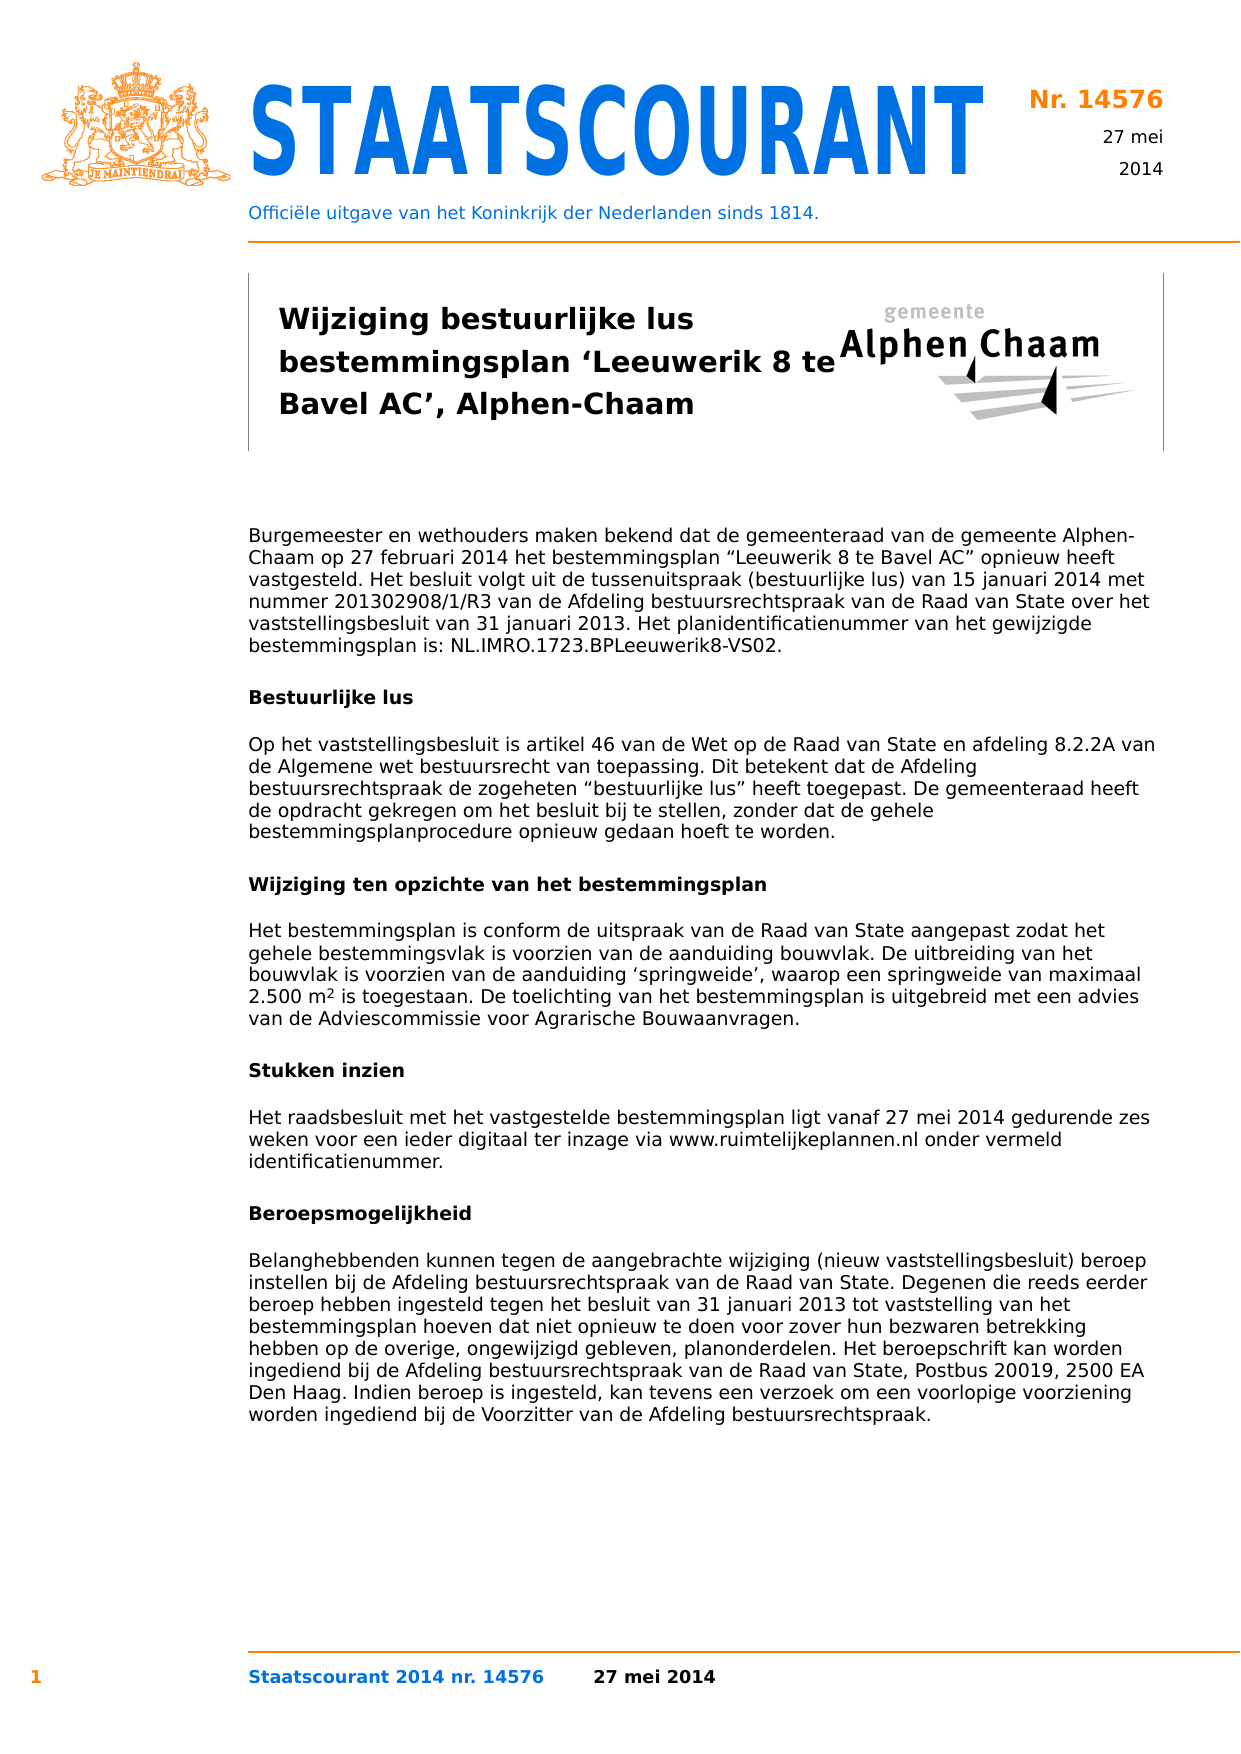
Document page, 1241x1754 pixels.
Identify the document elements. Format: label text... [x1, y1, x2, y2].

picture [41, 62, 231, 186]
text Burgemeester en wethouders maken bekend dat de gemeenteraad van de gemeente Alphen-Chaam op 27 februari 2014 het bestemmingsplan “Leeuwerik 8 te Bavel AC” opnieuw heeft vastgesteld. Het besluit volgt uit de tussenuitspraak (bestuurlijke lus) van 15 januari 2014 met nummer 201302908/1/R3 van de Afdeling bestuursrechtspraak van de Raad van State over het vaststellingsbesluit van 31 januari 2013. Het planidentificatienummer van het gewijzigde bestemmingsplan is: NL.IMRO.1723.BPLeeuwerik8-VS02. [248, 525, 1163, 657]
subtitle Wijziging ten opzichte van het bestemmingsplan [248, 873, 1163, 895]
table_header STAATSCOURANT [248, 62, 998, 203]
subtitle Wijziging bestuurlijke lus bestemmingsplan ‘Leeuwerik 8 te Bavel AC’, Alphen-Chaam [249, 273, 1163, 451]
picture [838, 302, 1134, 421]
table_cell 27 mei [998, 121, 1240, 153]
table_cell Officiële uitgave van het Koninkrijk der Nederlanden sinds 1814. [248, 203, 1240, 241]
text Het raadsbesluit met het vastgestelde bestemmingsplan ligt vanaf 27 mei 2014 gedurende zes weken voor een ieder digitaal ter inzage via www.ruimtelijkeplannen.nl onder vermeld identificatienummer. [248, 1107, 1163, 1173]
table_cell 2014 [998, 153, 1240, 203]
subtitle Bestuurlijke lus [248, 687, 1163, 708]
table_header Nr. 14576 [998, 62, 1240, 121]
subtitle Stukken inzien [248, 1060, 1163, 1082]
table_header [25, 62, 248, 241]
text Belanghebbenden kunnen tegen de aangebrachte wijziging (nieuw vaststellingsbesluit) beroep instellen bij de Afdeling bestuursrechtspraak van de Raad van State. Degenen die reeds eerder beroep hebben ingesteld tegen het besluit van 31 januari 2013 tot vaststelling van het bestemmingsplan hoeven dat niet opnieuw te doen voor zover hun bezwaren betrekking hebben op de overige, ongewijzigd gebleven, planonderdelen. Het beroepschrift kan worden ingediend bij de Afdeling bestuursrechtspraak van de Raad van State, Postbus 20019, 2500 EA Den Haag. Indien beroep is ingesteld, kan tevens een verzoek om een voorlopige voorziening worden ingediend bij de Voorzitter van de Afdeling bestuursrechtspraak. [248, 1250, 1163, 1426]
text Het bestemmingsplan is conform de uitspraak van de Raad van State aangepast zodat het gehele bestemmingsvlak is voorzien van de aanduiding bouwvlak. De uitbreiding van het bouwvlak is voorzien van de aanduiding ‘springweide’, waarop een springweide van maximaal 2.500 m2 is toegestaan. De toelichting van het bestemmingsplan is uitgebreid met een advies van de Adviescommissie voor Agrarische Bouwaanvragen. [248, 920, 1163, 1030]
text Op het vaststellingsbesluit is artikel 46 van de Wet op de Raad van State en afdeling 8.2.2A van de Algemene wet bestuursrecht van toepassing. Dit betekent dat de Afdeling bestuursrechtspraak de zogeheten “bestuurlijke lus” heeft toegepast. De gemeenteraad heeft de opdracht gekregen om het besluit bij te stellen, zonder dat de gehele bestemmingsplanprocedure opnieuw gedaan hoeft te worden. [248, 733, 1163, 843]
subtitle Beroepsmogelijkheid [248, 1203, 1163, 1225]
